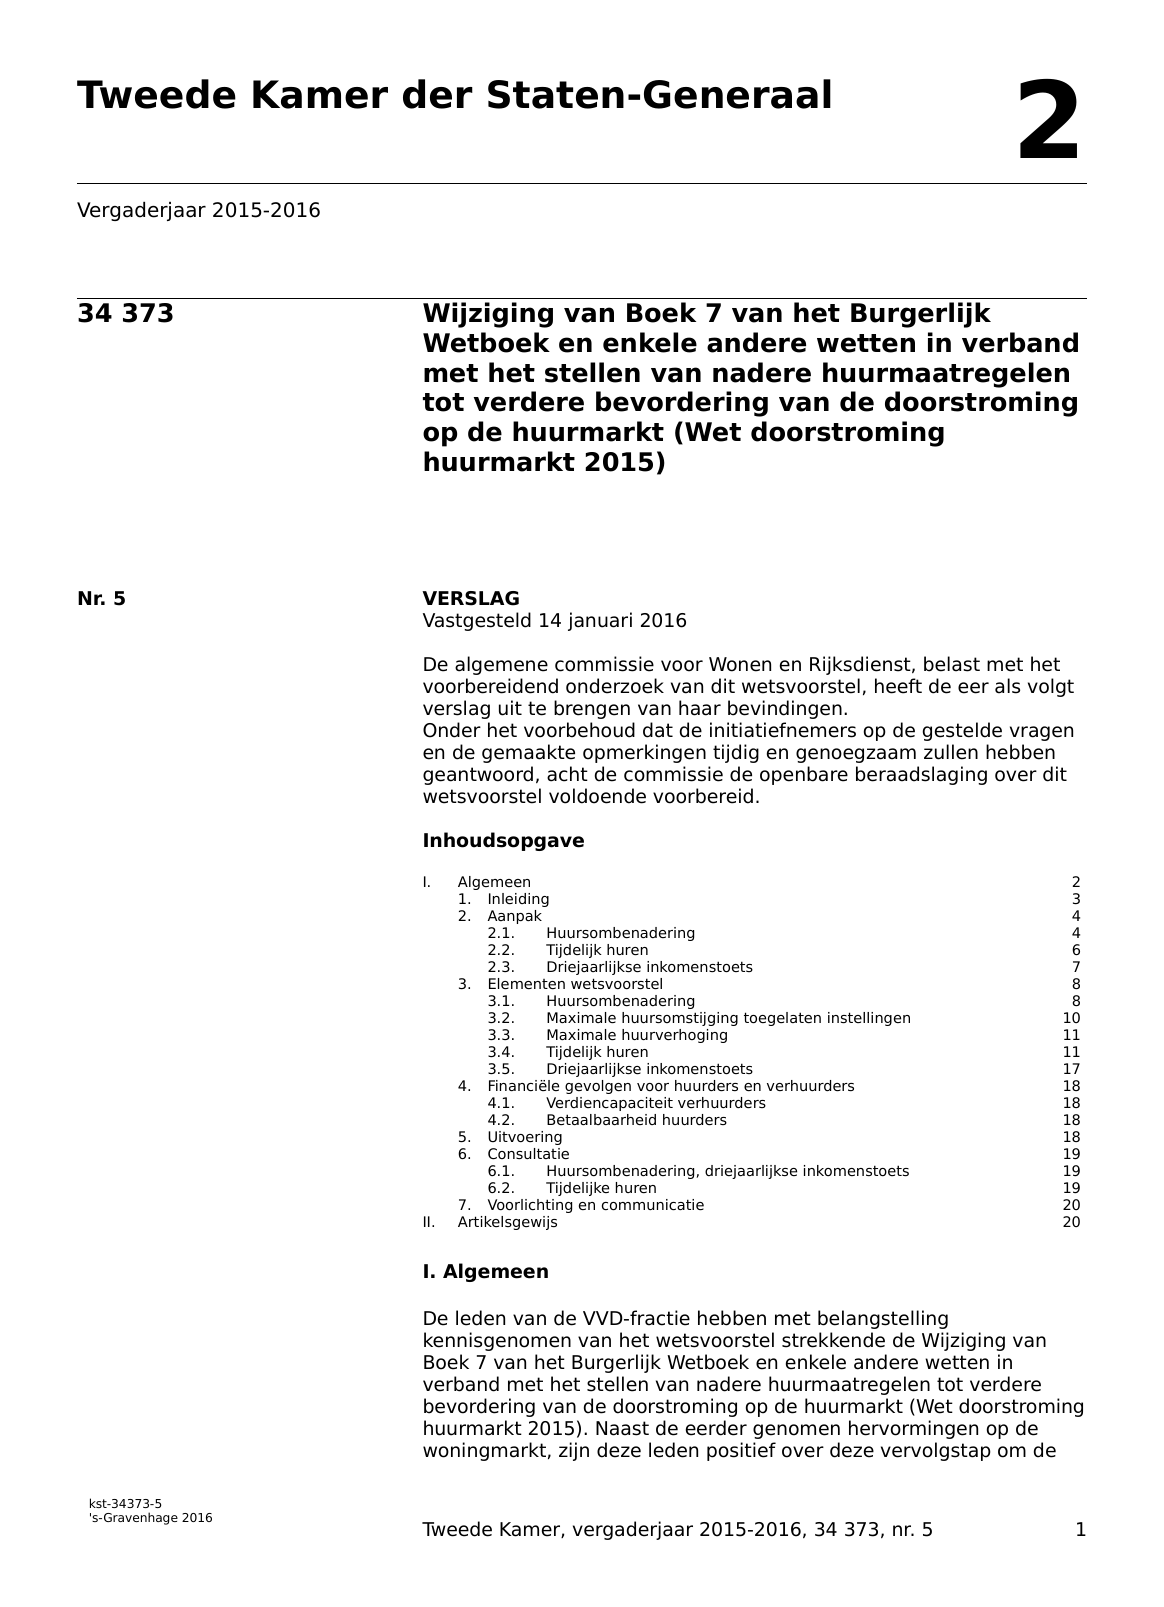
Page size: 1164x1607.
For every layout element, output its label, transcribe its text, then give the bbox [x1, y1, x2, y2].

table_cell [452, 959, 481, 976]
table_cell 3.2. [481, 1010, 540, 1027]
table_cell 18 [1013, 1112, 1087, 1129]
table_cell [452, 925, 481, 942]
table_cell [422, 1010, 452, 1027]
table_cell 3. [452, 976, 481, 993]
table_cell 19 [1013, 1163, 1087, 1180]
table_cell 8 [1013, 976, 1087, 993]
table_cell [452, 1010, 481, 1027]
table_cell 3 [1013, 891, 1087, 908]
table_cell 5. [452, 1129, 481, 1146]
table_cell 4 [1013, 908, 1087, 925]
table_cell Financiële gevolgen voor huurders en verhuurders [481, 1078, 1013, 1095]
table_cell Consultatie [481, 1146, 1013, 1163]
table_cell [422, 1163, 452, 1180]
table_cell 8 [1013, 993, 1087, 1010]
table_cell Tijdelijke huren [540, 1180, 1013, 1197]
table_cell 6.2. [481, 1180, 540, 1197]
table_cell 4. [452, 1078, 481, 1095]
table_cell 1. [452, 891, 481, 908]
table_cell [422, 1129, 452, 1146]
table_header I. [422, 874, 452, 891]
table_cell Tijdelijk huren [540, 1044, 1013, 1061]
table_cell Huursombenadering, driejaarlijkse inkomenstoets [540, 1163, 1013, 1180]
text Onder het voorbehoud dat de initiatiefnemers op de gestelde vragen en de gemaakte opmerkingen tijdig en genoegzaam zullen hebben geantwoord, acht de commissie de openbare beraadslaging over dit wetsvoorstel voldoende voorbereid. [422, 720, 1087, 808]
table_cell Huursombenadering [540, 993, 1013, 1010]
table_cell 6.1. [481, 1163, 540, 1180]
table_cell Maximale huurverhoging [540, 1027, 1013, 1044]
table_cell Uitvoering [481, 1129, 1013, 1146]
table_cell [422, 908, 452, 925]
table_cell 3.3. [481, 1027, 540, 1044]
text Vastgesteld 14 januari 2016 [422, 610, 1087, 632]
table_cell [452, 1095, 481, 1112]
table_cell [422, 942, 452, 959]
table_cell 2.2. [481, 942, 540, 959]
table_cell 2.1. [481, 925, 540, 942]
table_cell 6. [452, 1146, 481, 1163]
table_cell [452, 1112, 481, 1129]
table_cell [422, 1197, 452, 1214]
table_cell 19 [1013, 1180, 1087, 1197]
table_cell 2. [452, 908, 481, 925]
table_cell Betaalbaarheid huurders [540, 1112, 1013, 1129]
table_cell [422, 925, 452, 942]
table_cell 4.1. [481, 1095, 540, 1112]
table_cell 4 [1013, 925, 1087, 942]
table_cell 7 [1013, 959, 1087, 976]
table_cell Voorlichting en communicatie [481, 1197, 1013, 1214]
table_cell II. [422, 1214, 452, 1231]
table_cell Aanpak [481, 908, 1013, 925]
text 's-Gravenhage 2016 [88, 1511, 323, 1525]
table_cell [422, 1027, 452, 1044]
table_cell Vergaderjaar 2015-2016 [77, 184, 1087, 298]
table_cell 20 [1013, 1197, 1087, 1214]
table_cell [452, 1180, 481, 1197]
table_cell 18 [1013, 1078, 1087, 1095]
subtitle Nr. 5 VERSLAG [77, 588, 1087, 610]
table_cell [422, 1078, 452, 1095]
table_cell [422, 1112, 452, 1129]
table_header 2 [886, 59, 1087, 183]
table_cell Driejaarlijkse inkomenstoets [540, 1061, 1013, 1078]
table_cell [452, 1061, 481, 1078]
table_cell 18 [1013, 1095, 1087, 1112]
table_header Tweede Kamer der Staten-Generaal [77, 59, 886, 183]
table_cell 7. [452, 1197, 481, 1214]
table_cell 3.5. [481, 1061, 540, 1078]
table_cell [452, 942, 481, 959]
table_cell Huursombenadering [540, 925, 1013, 942]
table_cell [452, 1044, 481, 1061]
table_cell [422, 1044, 452, 1061]
table_cell [422, 993, 452, 1010]
table_cell [422, 976, 452, 993]
table_cell [422, 1180, 452, 1197]
table_cell Maximale huursomstijging toegelaten instellingen [540, 1010, 1013, 1027]
table_cell 10 [1013, 1010, 1087, 1027]
table_cell [452, 1163, 481, 1180]
table_cell 6 [1013, 942, 1087, 959]
table_cell 11 [1013, 1027, 1087, 1044]
table_cell Inleiding [481, 891, 1013, 908]
table_header Algemeen [452, 874, 1013, 891]
table_cell Driejaarlijkse inkomenstoets [540, 959, 1013, 976]
text De leden van de VVD-fractie hebben met belangstelling kennisgenomen van het wetsvoorstel strekkende de Wijziging van Boek 7 van het Burgerlijk Wetboek en enkele andere wetten in verband met het stellen van nadere huurmaatregelen tot verdere bevordering van de doorstroming op de huurmarkt (Wet doorstroming huurmarkt 2015). Naast de eerder genomen hervormingen op de woningmarkt, zijn deze leden positief over deze vervolgstap om de [422, 1308, 1087, 1462]
subtitle I. Algemeen [422, 1261, 1087, 1283]
table_cell 3.1. [481, 993, 540, 1010]
table_cell Verdiencapaciteit verhuurders [540, 1095, 1013, 1112]
text kst-34373-5 [88, 1497, 323, 1511]
table_cell [452, 1027, 481, 1044]
table_cell 3.4. [481, 1044, 540, 1061]
table_cell [422, 1095, 452, 1112]
subtitle Inhoudsopgave [422, 830, 1087, 852]
table_cell 19 [1013, 1146, 1087, 1163]
table_cell 20 [1013, 1214, 1087, 1231]
table_cell 17 [1013, 1061, 1087, 1078]
table_cell 18 [1013, 1129, 1087, 1146]
table_cell 4.2. [481, 1112, 540, 1129]
table_cell 11 [1013, 1044, 1087, 1061]
text De algemene commissie voor Wonen en Rijksdienst, belast met het voorbereidend onderzoek van dit wetsvoorstel, heeft de eer als volgt verslag uit te brengen van haar bevindingen. [422, 654, 1087, 720]
table_cell [422, 891, 452, 908]
table_cell [422, 1061, 452, 1078]
subtitle 34 373 Wijziging van Boek 7 van het Burgerlijk Wetboek en enkele andere wetten in verband met het stellen van nadere huurmaatregelen tot verdere bevordering van de doorstroming op de huurmarkt (Wet doorstroming huurmarkt 2015) [77, 299, 1087, 477]
table_header 2 [1013, 874, 1087, 891]
table_cell 2.3. [481, 959, 540, 976]
table_cell Tijdelijk huren [540, 942, 1013, 959]
table_cell Artikelsgewijs [452, 1214, 1013, 1231]
table_cell [422, 1146, 452, 1163]
table_cell [452, 993, 481, 1010]
table_cell Elementen wetsvoorstel [481, 976, 1013, 993]
table_cell [422, 959, 452, 976]
